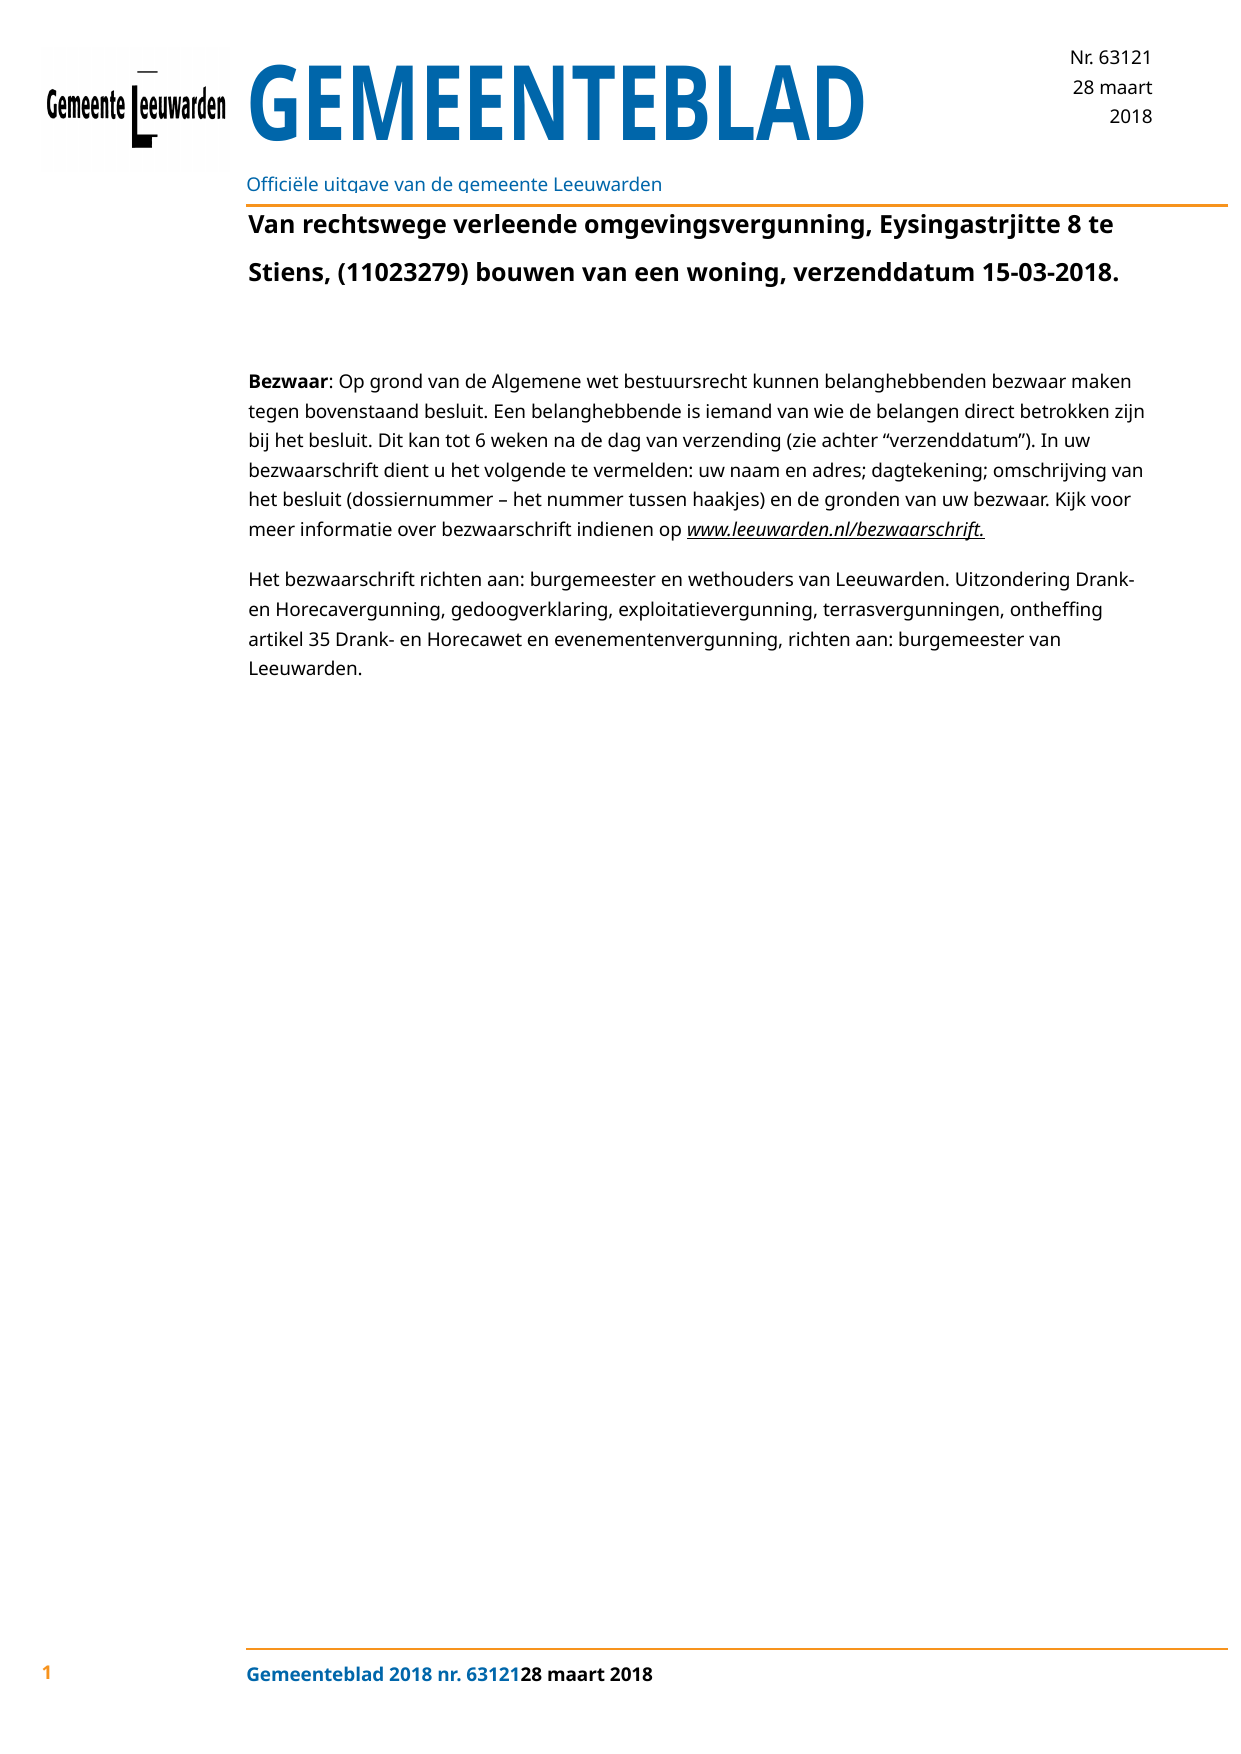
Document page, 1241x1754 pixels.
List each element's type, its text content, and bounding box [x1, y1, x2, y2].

text Bezwaar: Op grond van de Algemene wet bestuursrecht kunnen belanghebbenden bezwaar maken tegen bovenstaand besluit. Een belanghebbende is iemand van wie de belangen direct betrokken zijn bij het besluit. Dit kan tot 6 weken na de dag van verzending (zie achter “verzenddatum”). In uw bezwaarschrift dient u het volgende te vermelden: uw naam en adres; dagtekening; omschrijving van het besluit (dossiernummer – het nummer tussen haakjes) en de gronden van uw bezwaar. Kijk voor meer informatie over bezwaarschrift indienen op www.leeuwarden.nl/bezwaarschrift. [248, 368, 1152, 542]
text Van rechtswege verleende omgevingsvergunning, Eysingastrjitte 8 te Stiens, (11023279) bouwen van een woning, verzenddatum 15-03-2018. [248, 207, 1152, 288]
picture [41, 47, 231, 172]
text Het bezwaarschrift richten aan: burgemeester en wethouders van Leeuwarden. Uitzondering Drank- en Horecavergunning, gedoogverklaring, exploitatievergunning, terrasvergunningen, ontheffing artikel 35 Drank- en Horecawet en evenementenvergunning, richten aan: burgemeester van Leeuwarden. [248, 567, 1152, 681]
